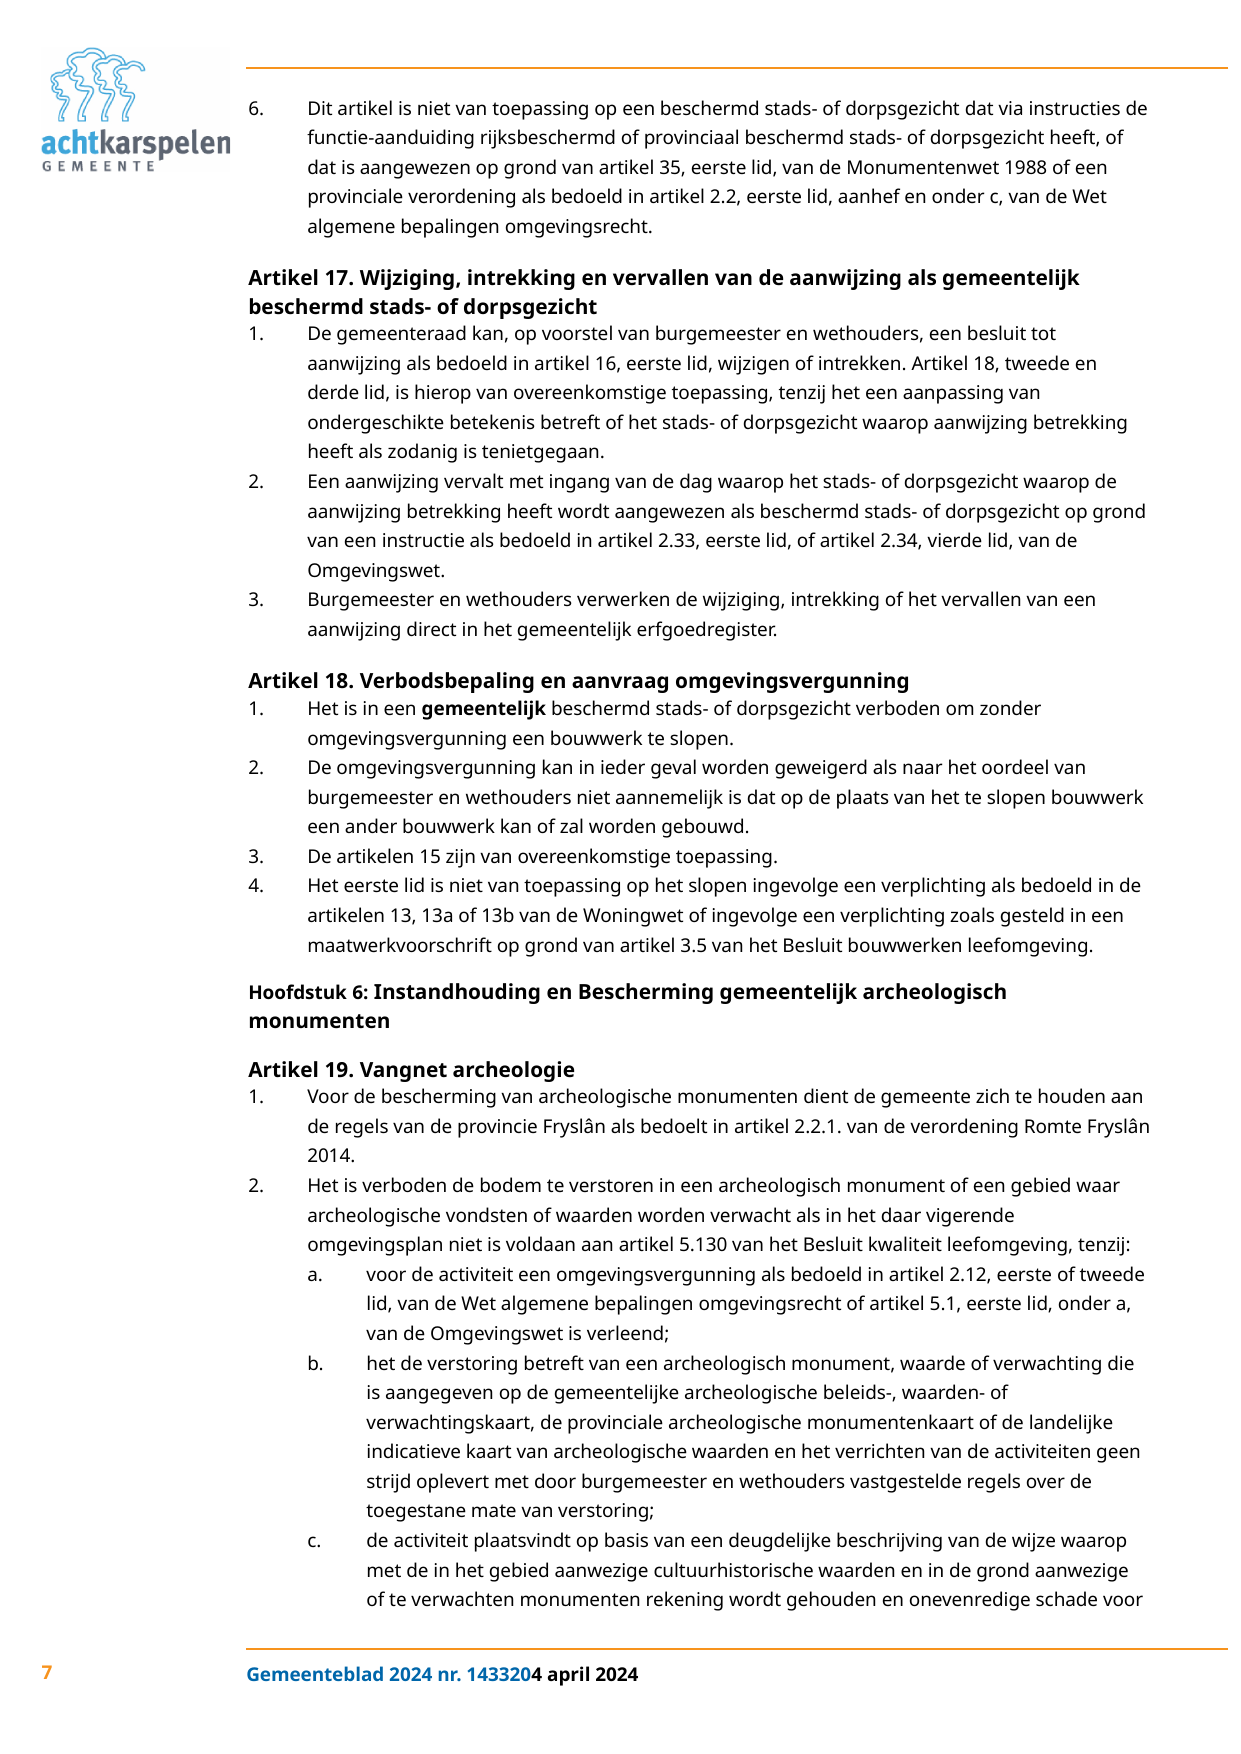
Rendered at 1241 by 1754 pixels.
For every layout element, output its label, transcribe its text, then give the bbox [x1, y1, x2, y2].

picture [41, 47, 231, 172]
list de activiteit plaatsvindt op basis van een deugdelijke beschrijving van de wijze waarop met de in het gebied aanwezige cultuurhistorische waarden en in de grond aanwezige of te verwachten monumenten rekening wordt gehouden en onevenredige schade voor [307, 1527, 1152, 1612]
list voor de activiteit een omgevingsvergunning als bedoeld in artikel 2.12, eerste of tweede lid, van de Wet algemene bepalingen omgevingsrecht of artikel 5.1, eerste lid, onder a, van de Omgevingswet is verleend; [307, 1261, 1152, 1346]
list Een aanwijzing vervalt met ingang van de dag waarop het stads- of dorpsgezicht waarop de aanwijzing betrekking heeft wordt aangewezen als beschermd stads- of dorpsgezicht op grond van een instructie als bedoeld in artikel 2.33, eerste lid, of artikel 2.34, vierde lid, van de Omgevingswet. [248, 468, 1152, 583]
text Artikel 17. Wijziging, intrekking en vervallen van de aanwijzing als gemeentelijk beschermd stads- of dorpsgezicht [248, 263, 1152, 320]
list Het is verboden de bodem te verstoren in een archeologisch monument of een gebied waar archeologische vondsten of waarden worden verwacht als in het daar vigerende omgevingsplan niet is voldaan aan artikel 5.130 van het Besluit kwaliteit leefomgeving, tenzij: [248, 1172, 1152, 1257]
list De gemeenteraad kan, op voorstel van burgemeester en wethouders, een besluit tot aanwijzing als bedoeld in artikel 16, eerste lid, wijzigen of intrekken. Artikel 18, tweede en derde lid, is hierop van overeenkomstige toepassing, tenzij het een aanpassing van ondergeschikte betekenis betreft of het stads- of dorpsgezicht waarop aanwijzing betrekking heeft als zodanig is tenietgegaan. [248, 320, 1152, 464]
list De omgevingsvergunning kan in ieder geval worden geweigerd als naar het oordeel van burgemeester en wethouders niet aannemelijk is dat op de plaats van het te slopen bouwwerk een ander bouwwerk kan of zal worden gebouwd. [248, 754, 1152, 839]
list Dit artikel is niet van toepassing op een beschermd stads- of dorpsgezicht dat via instructies de functie-aanduiding rijksbeschermd of provinciaal beschermd stads- of dorpsgezicht heeft, of dat is aangewezen op grond van artikel 35, eerste lid, van de Monumentenwet 1988 of een provinciale verordening als bedoeld in artikel 2.2, eerste lid, aanhef en onder c, van de Wet algemene bepalingen omgevingsrecht. [248, 95, 1152, 239]
list Het is in een gemeentelijk beschermd stads- of dorpsgezicht verboden om zonder omgevingsvergunning een bouwwerk te slopen. [248, 695, 1152, 750]
list Voor de bescherming van archeologische monumenten dient de gemeente zich te houden aan de regels van de provincie Fryslân als bedoelt in artikel 2.2.1. van de verordening Romte Fryslân 2014. [248, 1083, 1152, 1168]
list het de verstoring betreft van een archeologisch monument, waarde of verwachting die is aangegeven op de gemeentelijke archeologische beleids-, waarden- of verwachtingskaart, de provinciale archeologische monumentenkaart of de landelijke indicatieve kaart van archeologische waarden en het verrichten van de activiteiten geen strijd oplevert met door burgemeester en wethouders vastgestelde regels over de toegestane mate van verstoring; [307, 1350, 1152, 1523]
list Burgemeester en wethouders verwerken de wijziging, intrekking of het vervallen van een aanwijzing direct in het gemeentelijk erfgoedregister. [248, 587, 1152, 642]
text Artikel 18. Verbodsbepaling en aanvraag omgevingsvergunning [248, 667, 1152, 695]
text Hoofdstuk 6: Instandhouding en Bescherming gemeentelijk archeologisch monumenten [248, 977, 1152, 1034]
list De artikelen 15 zijn van overeenkomstige toepassing. [248, 843, 1152, 869]
text Artikel 19. Vangnet archeologie [248, 1055, 1152, 1083]
list Het eerste lid is niet van toepassing op het slopen ingevolge een verplichting als bedoeld in de artikelen 13, 13a of 13b van de Woningwet of ingevolge een verplichting zoals gesteld in een maatwerkvoorschrift op grond van artikel 3.5 van het Besluit bouwwerken leefomgeving. [248, 873, 1152, 957]
